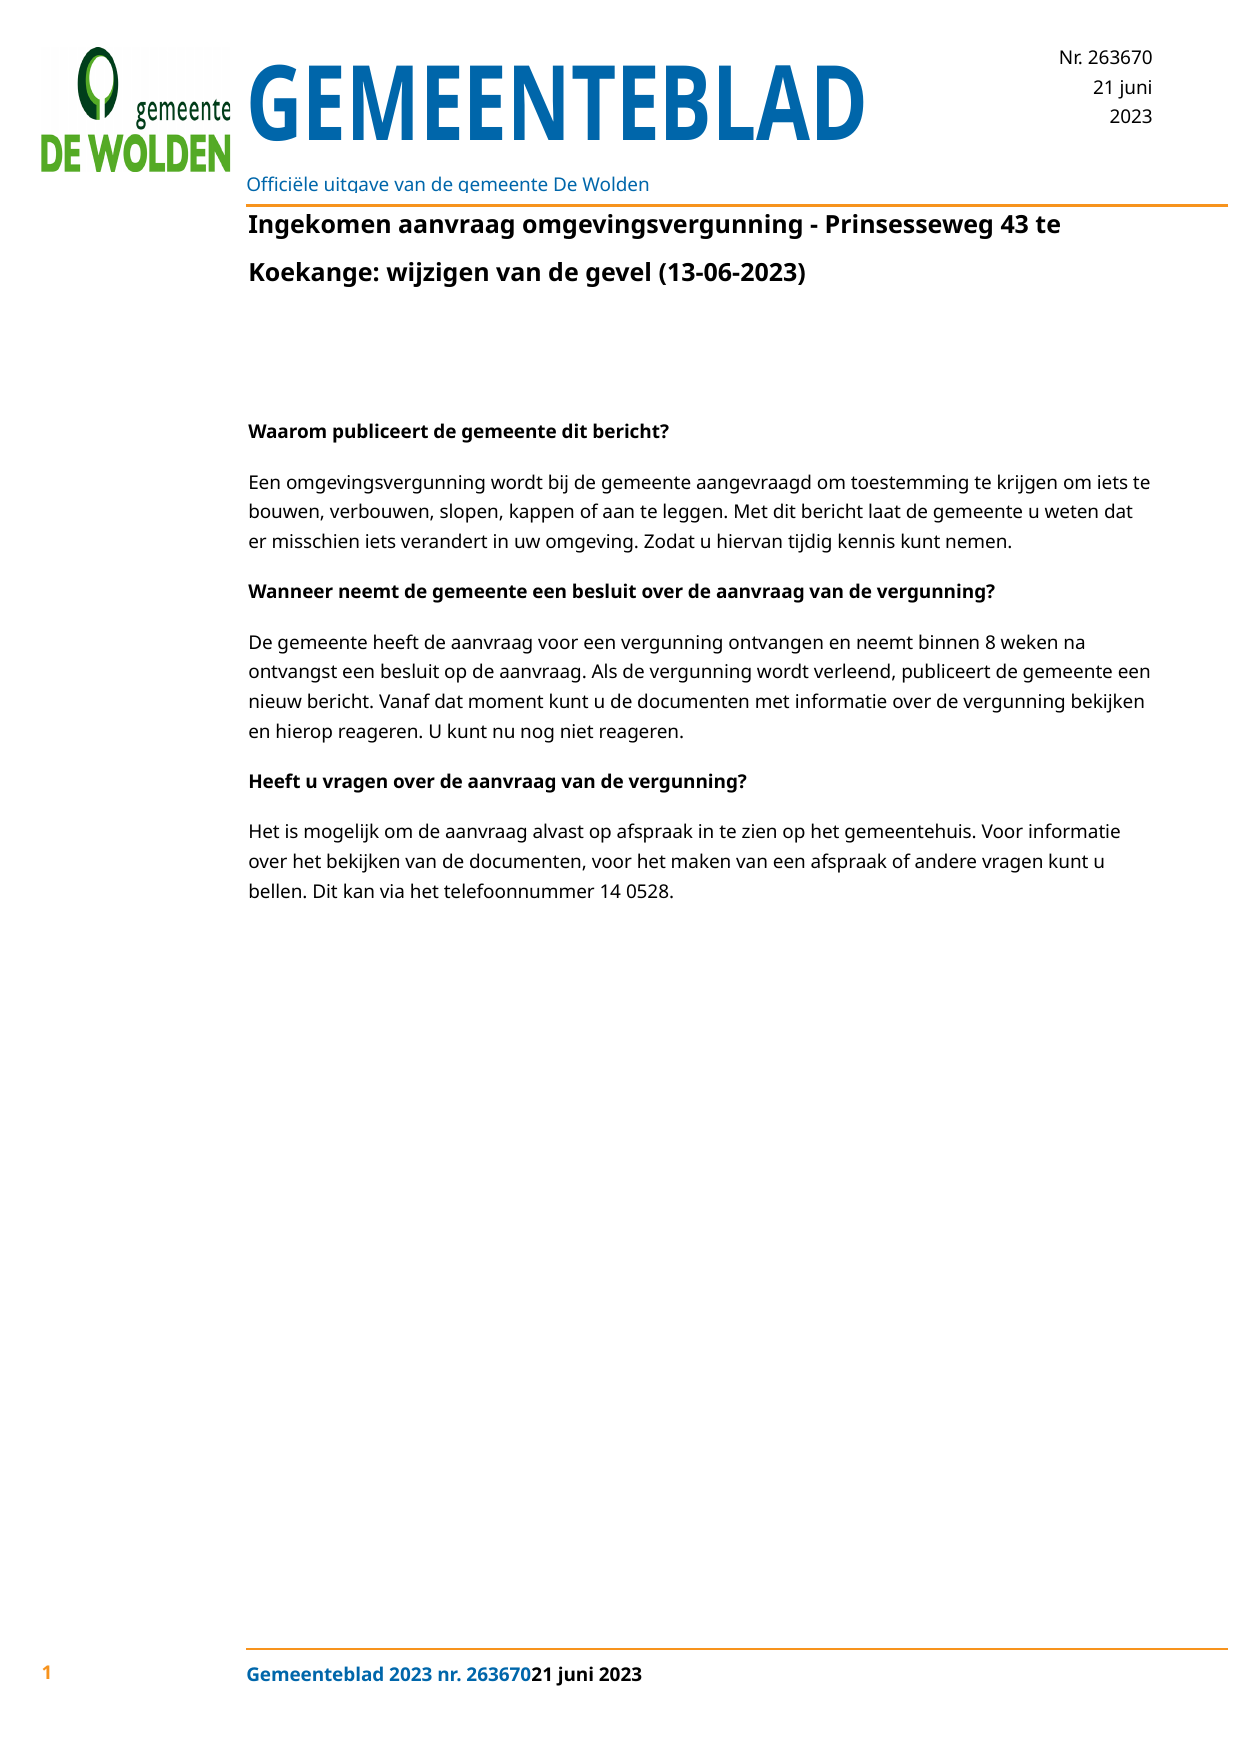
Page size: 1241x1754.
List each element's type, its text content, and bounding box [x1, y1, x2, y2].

text Het is mogelijk om de aanvraag alvast op afspraak in te zien op het gemeentehuis. Voor informatie over het bekijken van de documenten, voor het maken van een afspraak of andere vragen kunt u bellen. Dit kan via het telefoonnummer 14 0528. [248, 819, 1152, 904]
text Wanneer neemt de gemeente een besluit over de aanvraag van de vergunning? [248, 579, 1152, 604]
text De gemeente heeft de aanvraag voor een vergunning ontvangen en neemt binnen 8 weken na ontvangst een besluit op de aanvraag. Als de vergunning wordt verleend, publiceert de gemeente een nieuw bericht. Vanaf dat moment kunt u de documenten met informatie over de vergunning bekijken en hierop reageren. U kunt nu nog niet reageren. [248, 629, 1152, 744]
text Waarom publiceert de gemeente dit bericht? [248, 419, 1152, 444]
text Een omgevingsvergunning wordt bij de gemeente aangevraagd om toestemming te krijgen om iets te bouwen, verbouwen, slopen, kappen of aan te leggen. Met dit bericht laat de gemeente u weten dat er misschien iets verandert in uw omgeving. Zodat u hiervan tijdig kennis kunt nemen. [248, 469, 1152, 554]
text Heeft u vragen over de aanvraag van de vergunning? [248, 768, 1152, 794]
text Ingekomen aanvraag omgevingsvergunning - Prinsesseweg 43 te Koekange: wijzigen van de gevel (13-06-2023) [248, 207, 1152, 288]
picture [41, 47, 231, 172]
